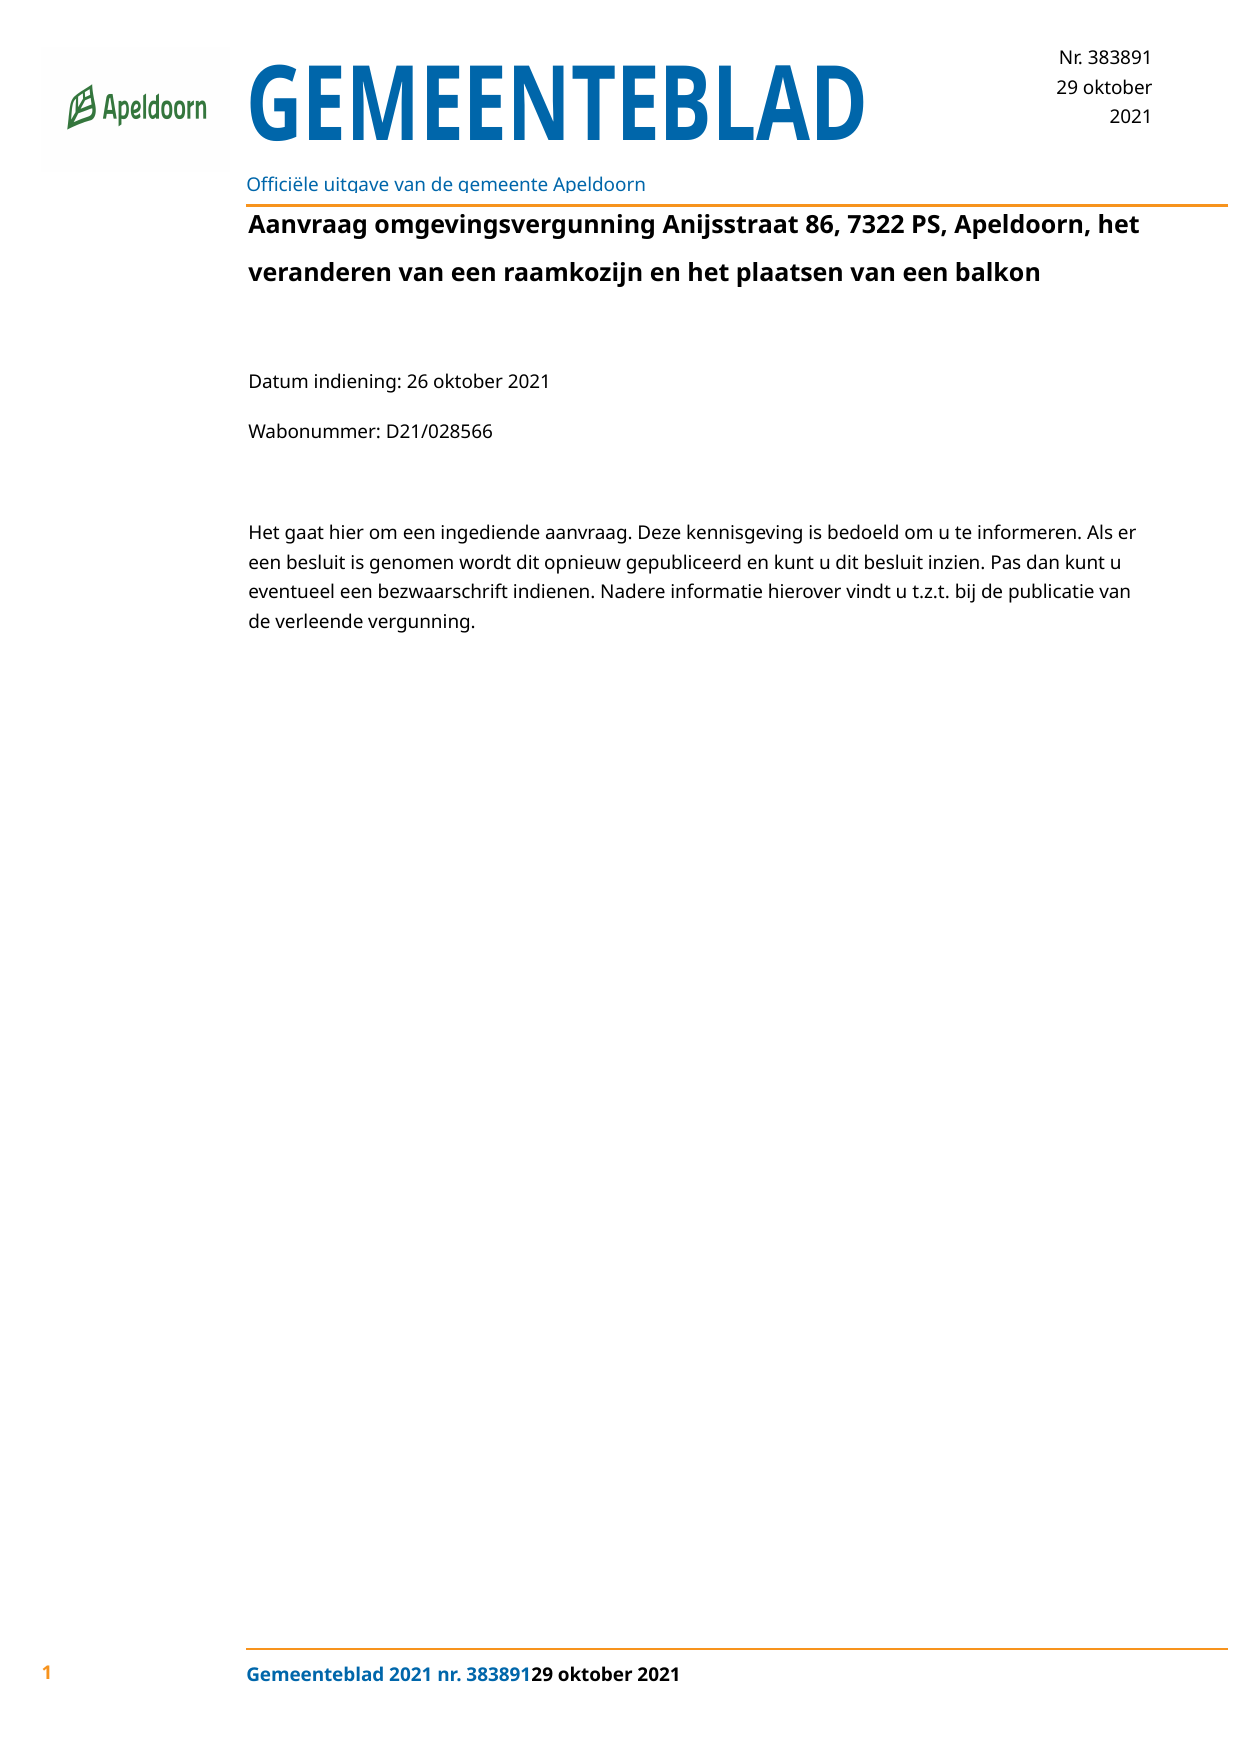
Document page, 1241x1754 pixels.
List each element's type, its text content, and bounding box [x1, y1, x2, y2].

text Wabonummer: D21/028566 [248, 419, 1152, 444]
text Aanvraag omgevingsvergunning Anijsstraat 86, 7322 PS, Apeldoorn, het veranderen van een raamkozijn en het plaatsen van een balkon [248, 207, 1152, 288]
text Het gaat hier om een ingediende aanvraag. Deze kennisgeving is bedoeld om u te informeren. Als er een besluit is genomen wordt dit opnieuw gepubliceerd en kunt u dit besluit inzien. Pas dan kunt u eventueel een bezwaarschrift indienen. Nadere informatie hierover vindt u t.z.t. bij de publicatie van de verleende vergunning. [248, 519, 1152, 634]
picture [41, 47, 231, 172]
text Datum indiening: 26 oktober 2021 [248, 368, 1152, 394]
